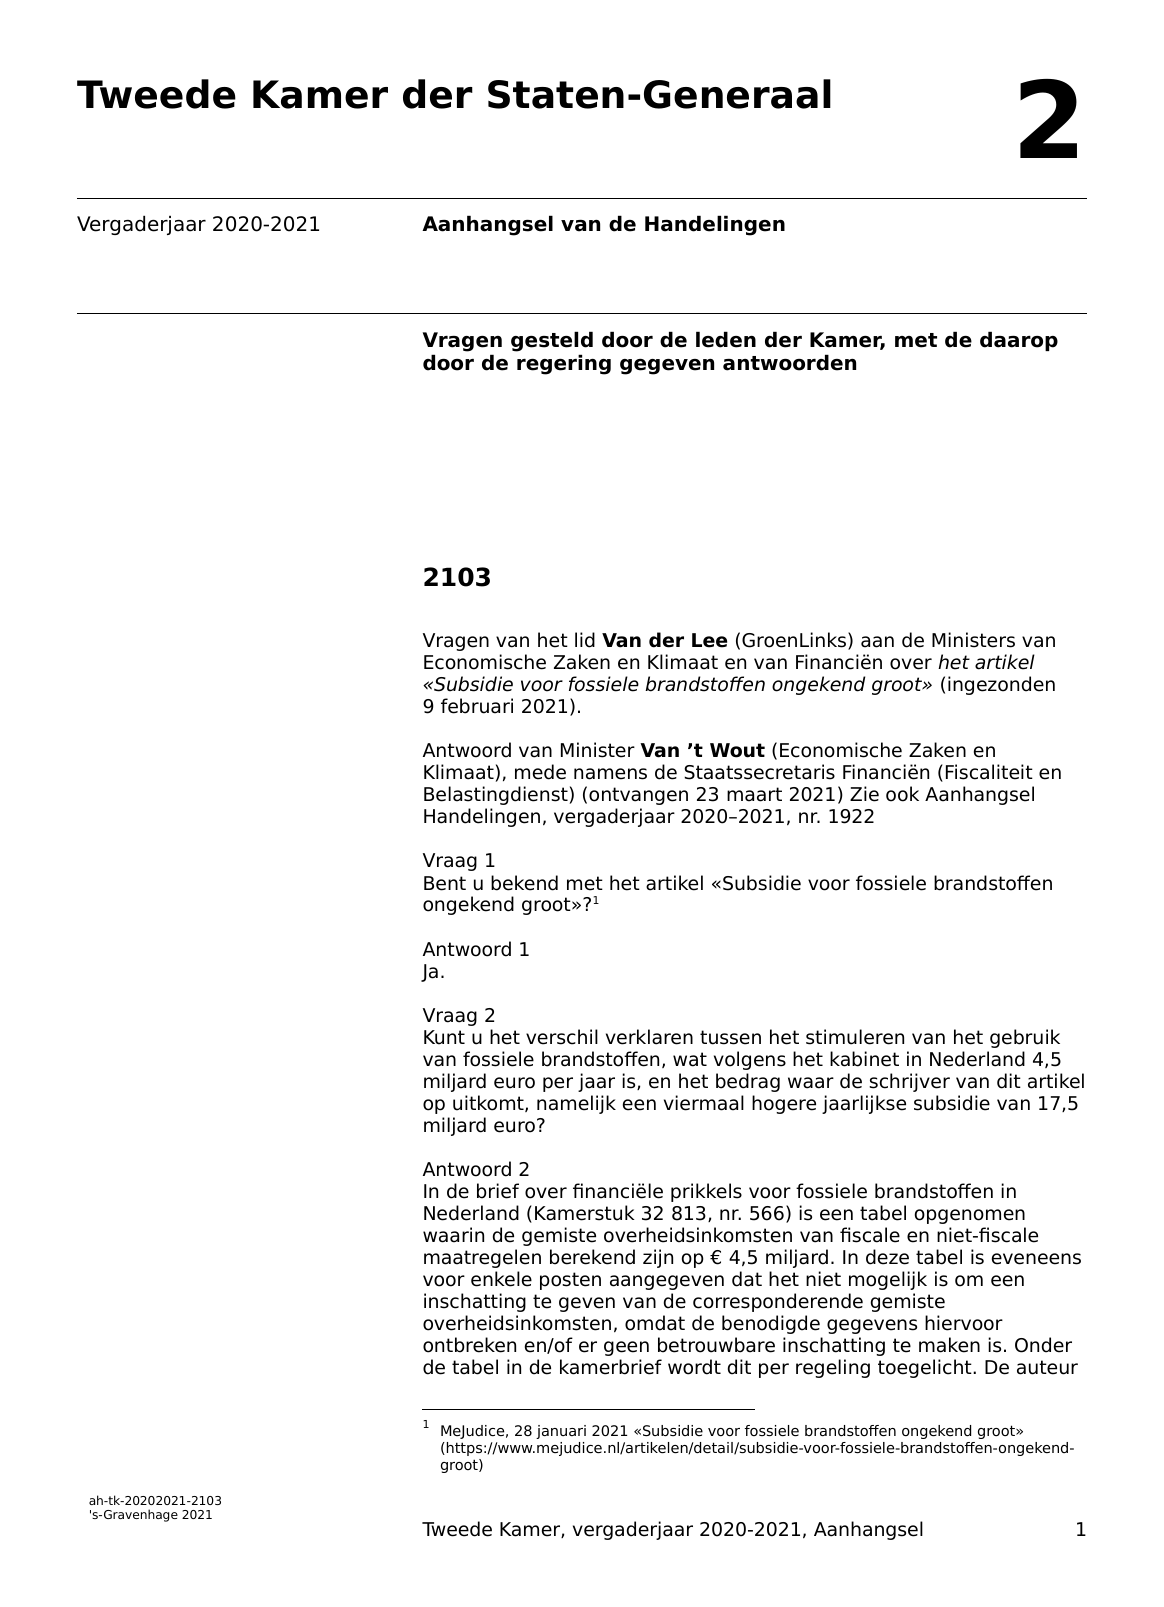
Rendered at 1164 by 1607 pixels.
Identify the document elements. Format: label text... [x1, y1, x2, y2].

text 's-Gravenhage 2021 [88, 1508, 323, 1522]
table_cell Vragen gesteld door de leden der Kamer, met de daarop door de regering gegeven antwoorden [422, 314, 1087, 375]
text 2103 [422, 563, 1087, 592]
table_header 2 [886, 59, 1087, 198]
table_cell Aanhangsel van de Handelingen [422, 199, 1087, 313]
text Vraag 1 [422, 850, 1087, 872]
table_cell [77, 314, 422, 375]
text MeJudice, 28 januari 2021 «Subsidie voor fossiele brandstoffen ongekend groot» (https://www.mejudice.nl/artikelen/detail/subsidie-voor-fossiele-brandstoffen-ongekend-groot) [422, 1418, 1087, 1474]
text Ja. [422, 961, 1087, 982]
table_header Tweede Kamer der Staten-Generaal [77, 59, 886, 198]
table_cell Vergaderjaar 2020-2021 [77, 199, 422, 313]
text Antwoord van Minister Van ’t Wout (Economische Zaken en Klimaat), mede namens de Staatssecretaris Financiën (Fiscaliteit en Belastingdienst) (ontvangen 23 maart 2021) Zie ook Aanhangsel Handelingen, vergaderjaar 2020–2021, nr. 1922 [422, 740, 1087, 828]
text In de brief over financiële prikkels voor fossiele brandstoffen in Nederland (Kamerstuk 32 813, nr. 566) is een tabel opgenomen waarin de gemiste overheidsinkomsten van fiscale en niet-fiscale maatregelen berekend zijn op € 4,5 miljard. In deze tabel is eveneens voor enkele posten aangegeven dat het niet mogelijk is om een inschatting te geven van de corresponderende gemiste overheidsinkomsten, omdat de benodigde gegevens hiervoor ontbreken en/of er geen betrouwbare inschatting te maken is. Onder de tabel in de kamerbrief wordt dit per regeling toegelicht. De auteur [422, 1181, 1087, 1378]
text Vragen van het lid Van der Lee (GroenLinks) aan de Ministers van Economische Zaken en Klimaat en van Financiën over het artikel «Subsidie voor fossiele brandstoffen ongekend groot» (ingezonden 9 februari 2021). [422, 630, 1087, 718]
text Antwoord 2 [422, 1159, 1087, 1181]
text ah-tk-20202021-2103 [88, 1494, 323, 1508]
text Vraag 2 [422, 1005, 1087, 1027]
text Bent u bekend met het artikel «Subsidie voor fossiele brandstoffen ongekend groot»? [422, 872, 1087, 916]
text Kunt u het verschil verklaren tussen het stimuleren van het gebruik van fossiele brandstoffen, wat volgens het kabinet in Nederland 4,5 miljard euro per jaar is, en het bedrag waar de schrijver van dit artikel op uitkomt, namelijk een viermaal hogere jaarlijkse subsidie van 17,5 miljard euro? [422, 1027, 1087, 1137]
text Antwoord 1 [422, 938, 1087, 961]
